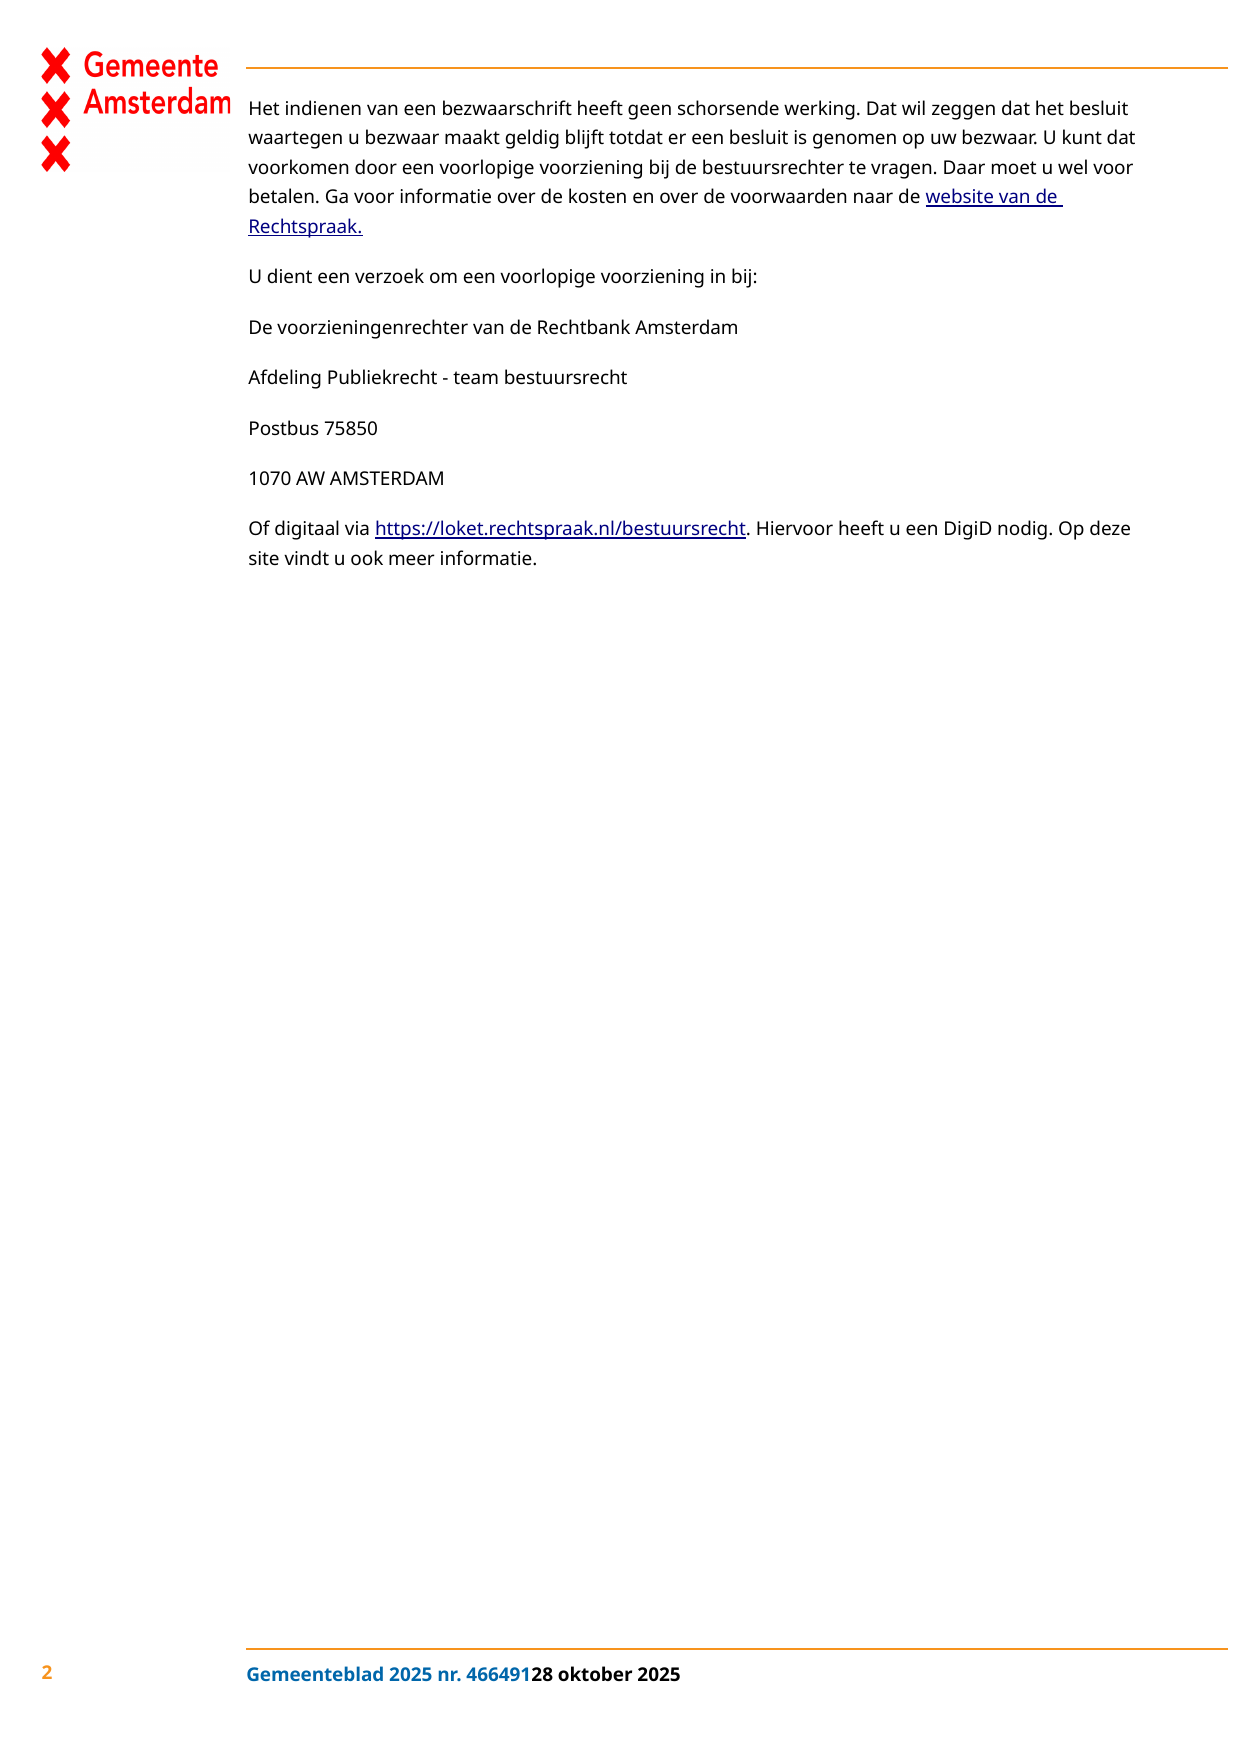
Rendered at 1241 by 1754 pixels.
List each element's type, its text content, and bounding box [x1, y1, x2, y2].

text Postbus 75850 [248, 415, 1152, 441]
text U dient een verzoek om een voorlopige voorziening in bij: [248, 263, 1152, 289]
text Het indienen van een bezwaarschrift heeft geen schorsende werking. Dat wil zeggen dat het besluit waartegen u bezwaar maakt geldig blijft totdat er een besluit is genomen op uw bezwaar. U kunt dat voorkomen door een voorlopige voorziening bij de bestuursrechter te vragen. Daar moet u wel voor betalen. Ga voor informatie over de kosten en over de voorwaarden naar de website van de Rechtspraak. [248, 95, 1152, 239]
text Of digitaal via https://loket.rechtspraak.nl/bestuursrecht. Hiervoor heeft u een DigiD nodig. Op deze site vindt u ook meer informatie. [248, 516, 1152, 571]
text Afdeling Publiekrecht - team bestuursrecht [248, 364, 1152, 390]
picture [41, 47, 231, 172]
text De voorzieningenrechter van de Rechtbank Amsterdam [248, 314, 1152, 340]
text 1070 AW AMSTERDAM [248, 465, 1152, 491]
